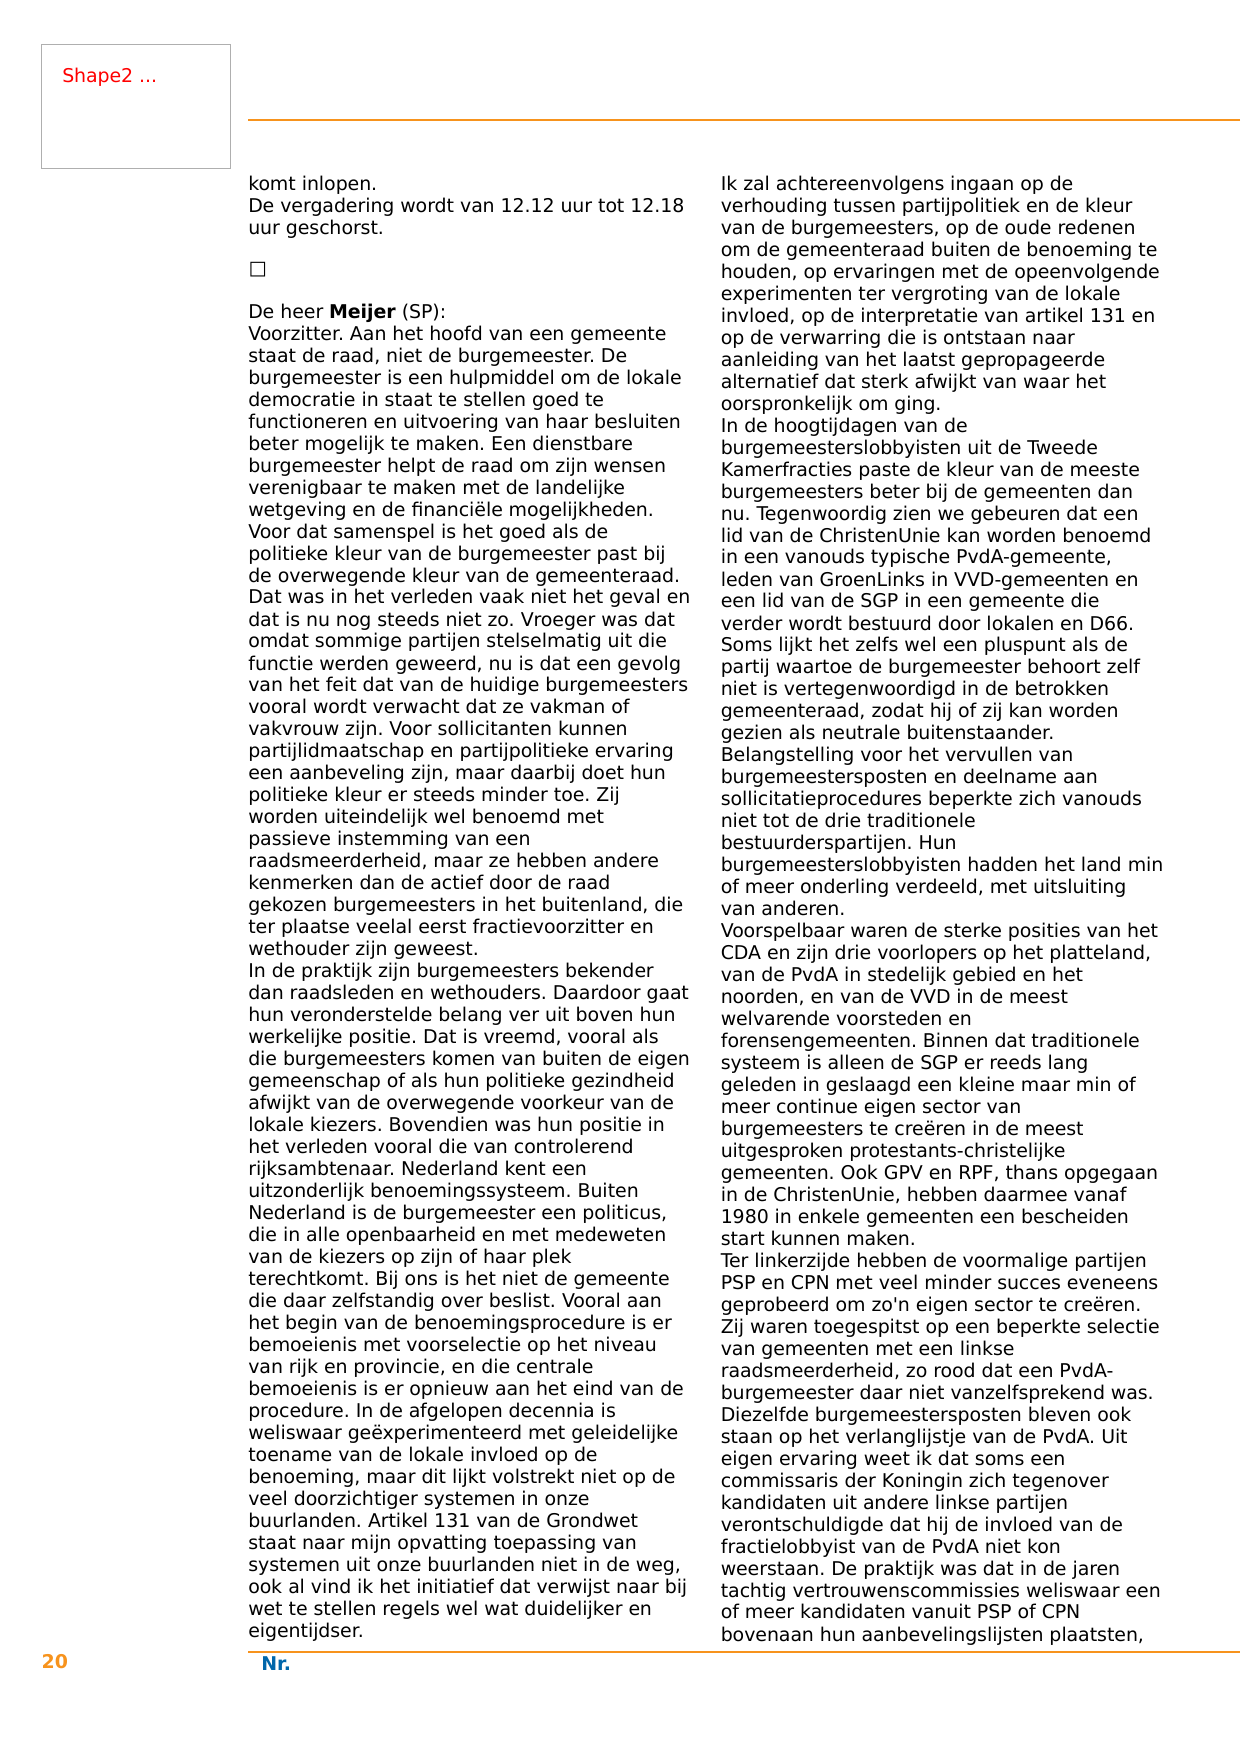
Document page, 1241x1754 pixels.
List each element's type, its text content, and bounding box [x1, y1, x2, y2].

text In de hoogtijdagen van de burgemeesterslobbyisten uit de Tweede Kamerfracties paste de kleur van de meeste burgemeesters beter bij de gemeenten dan nu. Tegenwoordig zien we gebeuren dat een lid van de ChristenUnie kan worden benoemd in een vanouds typische PvdA-gemeente, leden van GroenLinks in VVD-gemeenten en een lid van de SGP in een gemeente die verder wordt bestuurd door lokalen en D66. Soms lijkt het zelfs wel een pluspunt als de partij waartoe de burgemeester behoort zelf niet is vertegenwoordigd in de betrokken gemeenteraad, zodat hij of zij kan worden gezien als neutrale buitenstaander. Belangstelling voor het vervullen van burgemeestersposten en deelname aan sollicitatieprocedures beperkte zich vanouds niet tot de drie traditionele bestuurderspartijen. Hun burgemeesterslobbyisten hadden het land min of meer onderling verdeeld, met uitsluiting van anderen. [721, 414, 1163, 920]
text De heer Meijer (SP): [248, 301, 691, 323]
text komt inlopen. [248, 173, 691, 195]
text In de praktijk zijn burgemeesters bekender dan raadsleden en wethouders. Daardoor gaat hun veronderstelde belang ver uit boven hun werkelijke positie. Dat is vreemd, vooral als die burgemeesters komen van buiten de eigen gemeenschap of als hun politieke gezindheid afwijkt van de overwegende voorkeur van de lokale kiezers. Bovendien was hun positie in het verleden vooral die van controlerend rijksambtenaar. Nederland kent een uitzonderlijk benoemingssysteem. Buiten Nederland is de burgemeester een politicus, die in alle openbaarheid en met medeweten van de kiezers op zijn of haar plek terechtkomt. Bij ons is het niet de gemeente die daar zelfstandig over beslist. Vooral aan het begin van de benoemingsprocedure is er bemoeienis met voorselectie op het niveau van rijk en provincie, en die centrale bemoeienis is er opnieuw aan het eind van de procedure. In de afgelopen decennia is weliswaar geëxperimenteerd met geleidelijke toename van de lokale invloed op de benoeming, maar dit lijkt volstrekt niet op de veel doorzichtiger systemen in onze buurlanden. Artikel 131 van de Grondwet staat naar mijn opvatting toepassing van systemen uit onze buurlanden niet in de weg, ook al vind ik het initiatief dat verwijst naar bij wet te stellen regels wel wat duidelijker en eigentijdser. [248, 960, 691, 1641]
text Ik zal achtereenvolgens ingaan op de verhouding tussen partijpolitiek en de kleur van de burgemeesters, op de oude redenen om de gemeenteraad buiten de benoeming te houden, op ervaringen met de opeenvolgende experimenten ter vergroting van de lokale invloed, op de interpretatie van artikel 131 en op de verwarring die is ontstaan naar aanleiding van het laatst gepropageerde alternatief dat sterk afwijkt van waar het oorspronkelijk om ging. [721, 173, 1163, 414]
text De vergadering wordt van 12.12 uur tot 12.18 uur geschorst. [248, 195, 691, 239]
text ⬜ [248, 259, 691, 281]
text Voorspelbaar waren de sterke posities van het CDA en zijn drie voorlopers op het platteland, van de PvdA in stedelijk gebied en het noorden, en van de VVD in de meest welvarende voorsteden en forensengemeenten. Binnen dat traditionele systeem is alleen de SGP er reeds lang geleden in geslaagd een kleine maar min of meer continue eigen sector van burgemeesters te creëren in de meest uitgesproken protestants-christelijke gemeenten. Ook GPV en RPF, thans opgegaan in de ChristenUnie, hebben daarmee vanaf 1980 in enkele gemeenten een bescheiden start kunnen maken. [721, 920, 1163, 1250]
text Voorzitter. Aan het hoofd van een gemeente staat de raad, niet de burgemeester. De burgemeester is een hulpmiddel om de lokale democratie in staat te stellen goed te functioneren en uitvoering van haar besluiten beter mogelijk te maken. Een dienstbare burgemeester helpt de raad om zijn wensen verenigbaar te maken met de landelijke wetgeving en de financiële mogelijkheden. Voor dat samenspel is het goed als de politieke kleur van de burgemeester past bij de overwegende kleur van de gemeenteraad. Dat was in het verleden vaak niet het geval en dat is nu nog steeds niet zo. Vroeger was dat omdat sommige partijen stelselmatig uit die functie werden geweerd, nu is dat een gevolg van het feit dat van de huidige burgemeesters vooral wordt verwacht dat ze vakman of vakvrouw zijn. Voor sollicitanten kunnen partijlidmaatschap en partijpolitieke ervaring een aanbeveling zijn, maar daarbij doet hun politieke kleur er steeds minder toe. Zij worden uiteindelijk wel benoemd met passieve instemming van een raadsmeerderheid, maar ze hebben andere kenmerken dan de actief door de raad gekozen burgemeesters in het buitenland, die ter plaatse veelal eerst fractievoorzitter en wethouder zijn geweest. [248, 323, 691, 960]
text Ter linkerzijde hebben de voormalige partijen PSP en CPN met veel minder succes eveneens geprobeerd om zo'n eigen sector te creëren. Zij waren toegespitst op een beperkte selectie van gemeenten met een linkse raadsmeerderheid, zo rood dat een PvdA-burgemeester daar niet vanzelfsprekend was. Diezelfde burgemeestersposten bleven ook staan op het verlanglijstje van de PvdA. Uit eigen ervaring weet ik dat soms een commissaris der Koningin zich tegenover kandidaten uit andere linkse partijen verontschuldigde dat hij de invloed van de fractielobbyist van de PvdA niet kon weerstaan. De praktijk was dat in de jaren tachtig vertrouwenscommissies weliswaar een of meer kandidaten vanuit PSP of CPN bovenaan hun aanbevelingslijsten plaatsten, [721, 1250, 1163, 1645]
